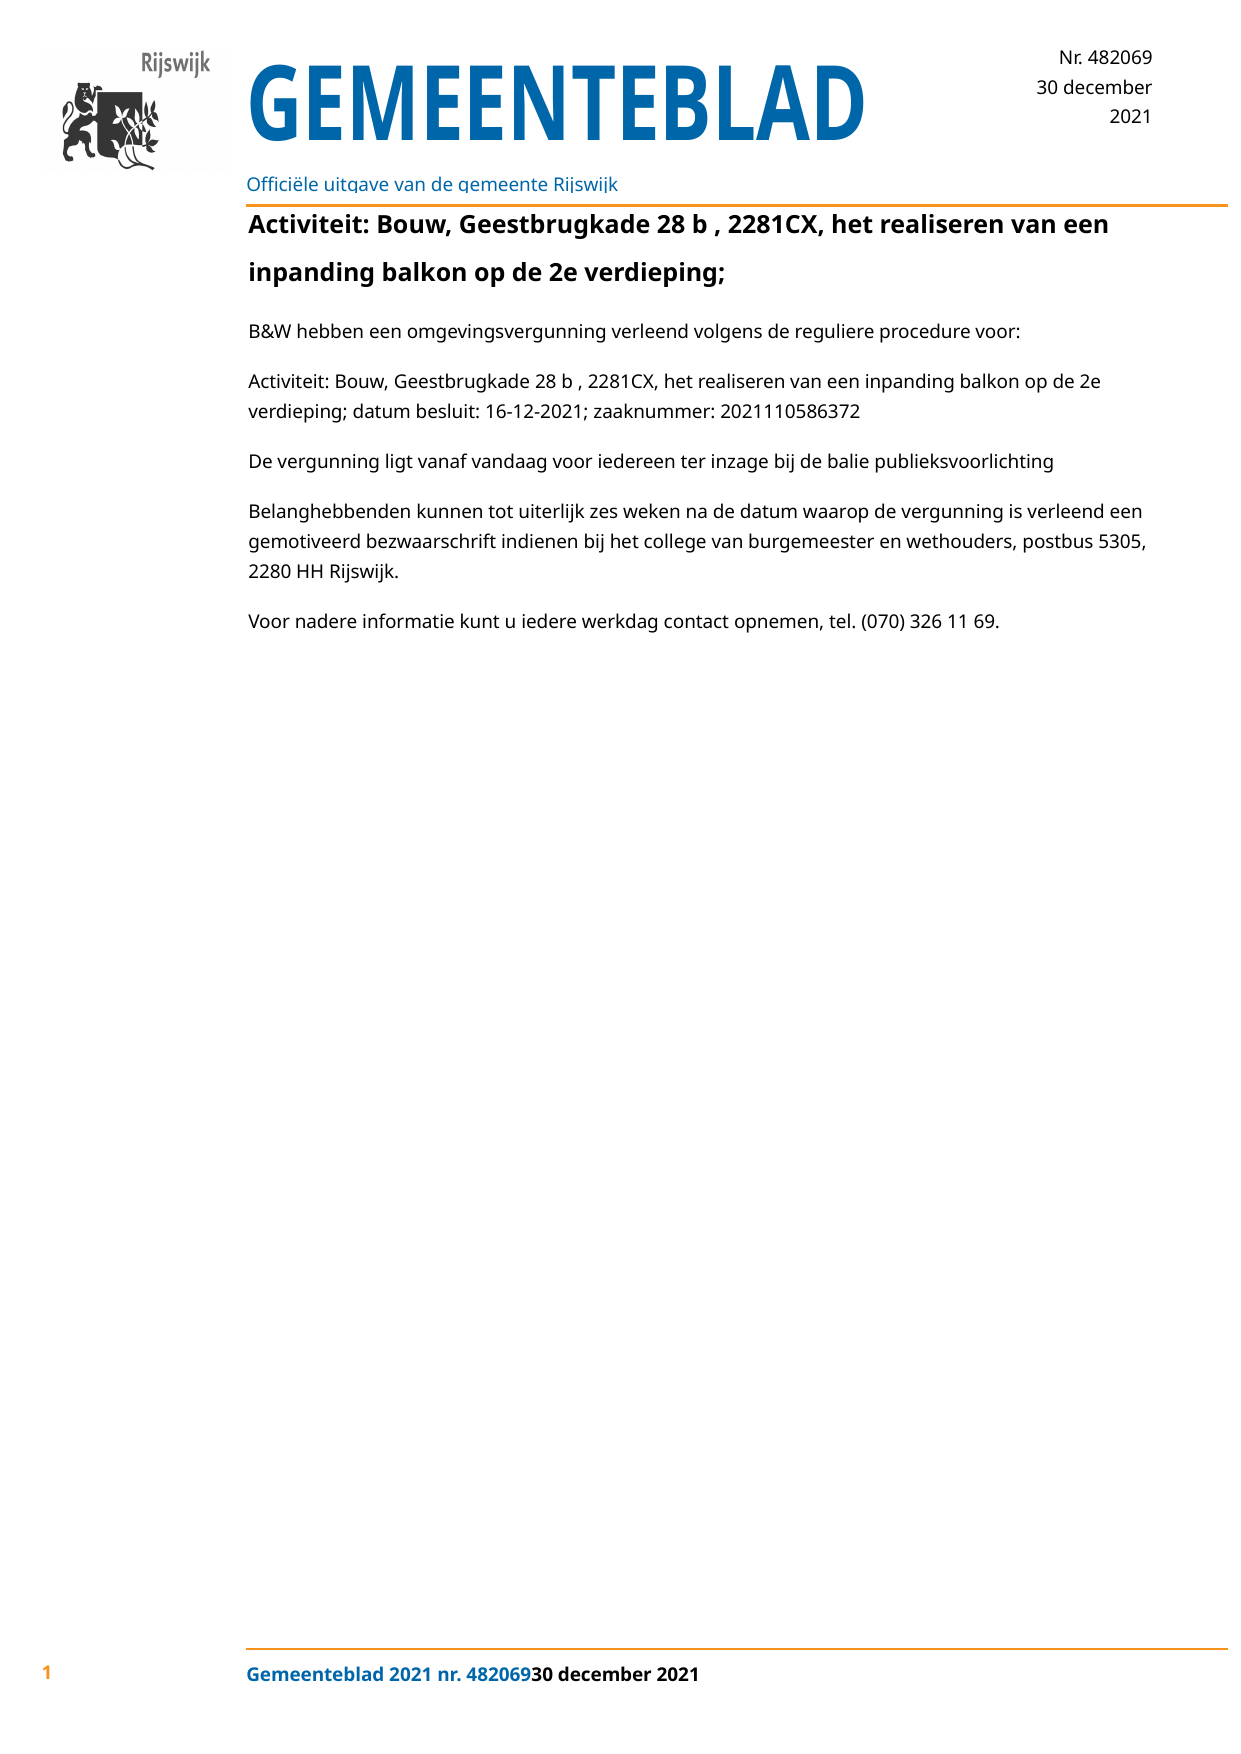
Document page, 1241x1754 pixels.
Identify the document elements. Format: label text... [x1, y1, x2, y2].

text De vergunning ligt vanaf vandaag voor iedereen ter inzage bij de balie publieksvoorlichting [248, 448, 1152, 474]
text Activiteit: Bouw, Geestbrugkade 28 b , 2281CX, het realiseren van een inpanding balkon op de 2e verdieping; datum besluit: 16-12-2021; zaaknummer: 2021110586372 [248, 368, 1152, 424]
text Belanghebbenden kunnen tot uiterlijk zes weken na de datum waarop de vergunning is verleend een gemotiveerd bezwaarschrift indienen bij het college van burgemeester en wethouders, postbus 5305, 2280 HH Rijswijk. [248, 499, 1152, 584]
text B&W hebben een omgevingsvergunning verleend volgens de reguliere procedure voor: [248, 318, 1152, 344]
text Voor nadere informatie kunt u iedere werkdag contact opnemen, tel. (070) 326 11 69. [248, 608, 1152, 634]
picture [41, 47, 231, 172]
text Activiteit: Bouw, Geestbrugkade 28 b , 2281CX, het realiseren van een inpanding balkon op de 2e verdieping; [248, 207, 1152, 288]
